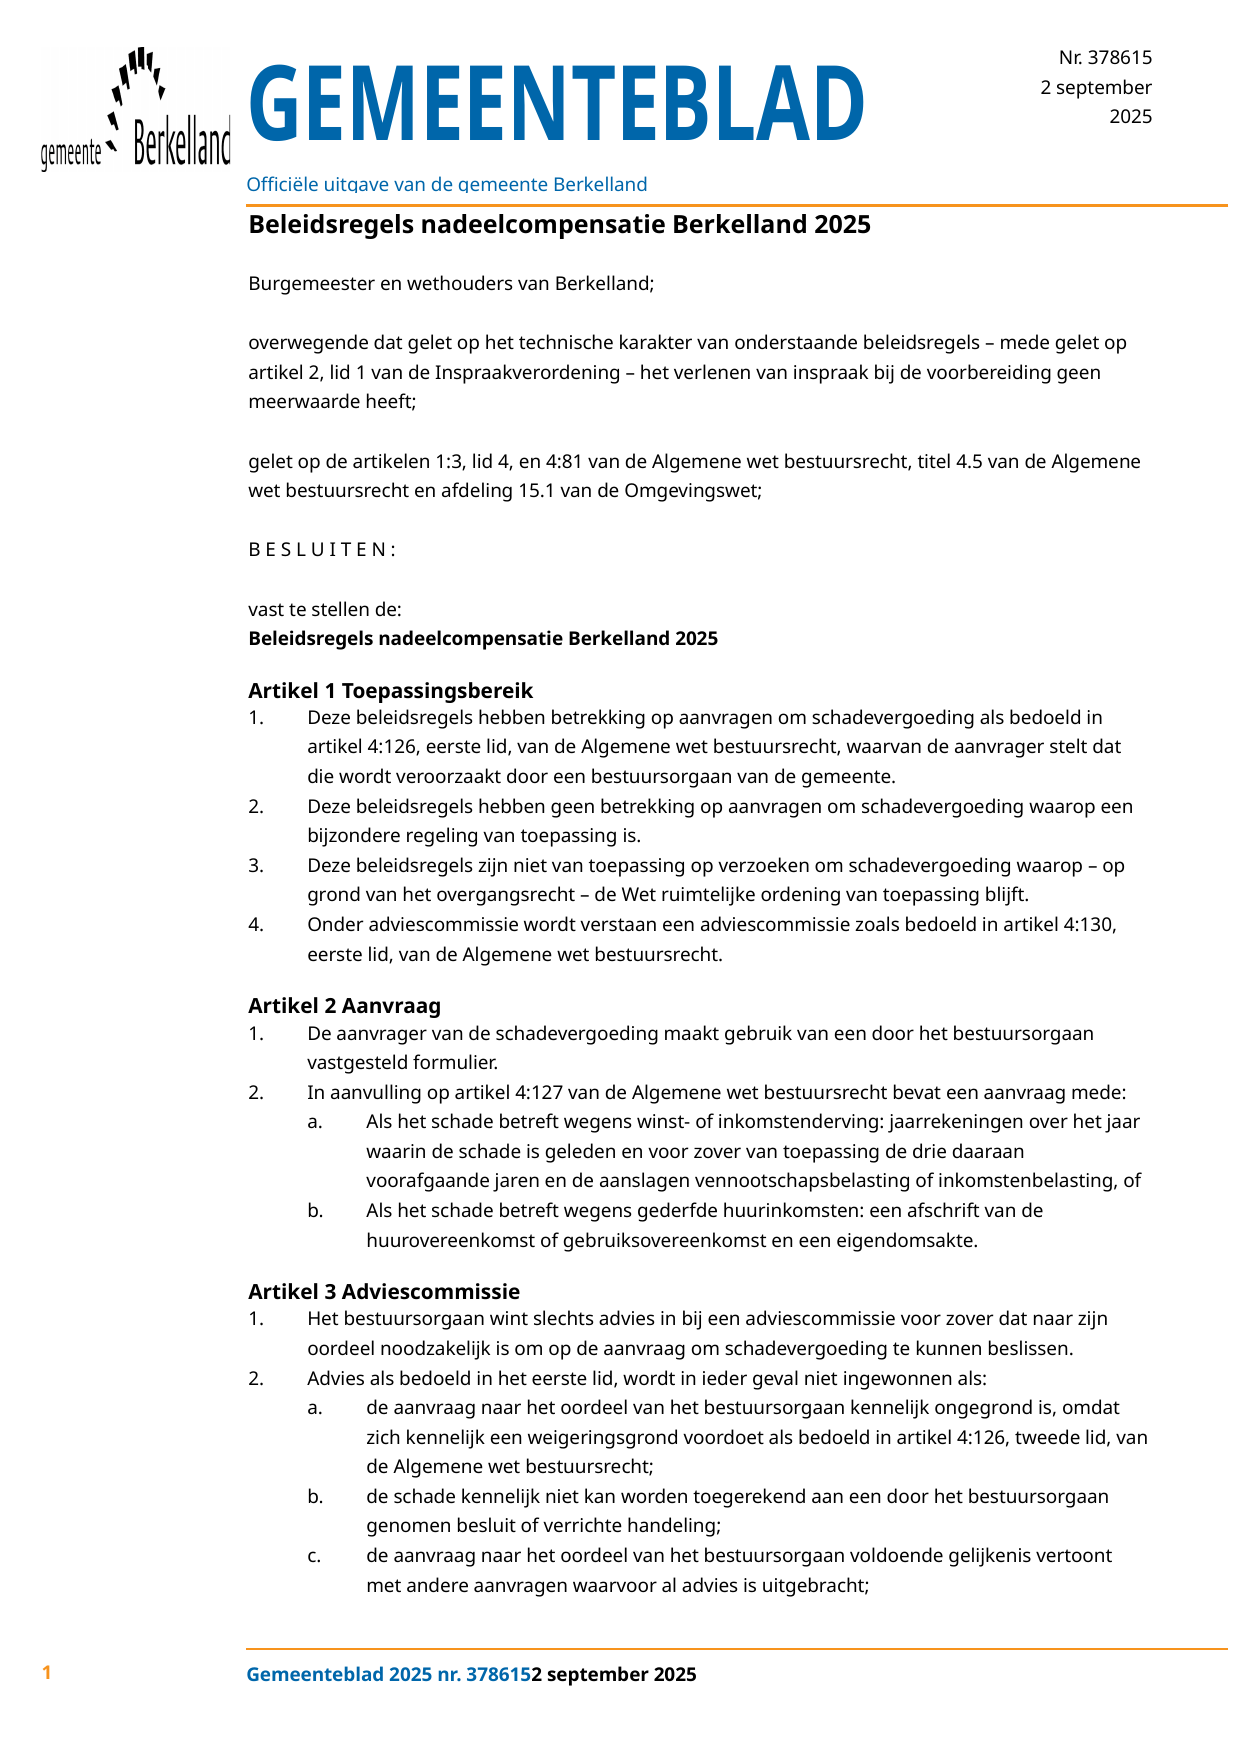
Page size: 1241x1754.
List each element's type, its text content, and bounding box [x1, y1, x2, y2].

text Beleidsregels nadeelcompensatie Berkelland 2025 [248, 625, 1152, 651]
list Het bestuursorgaan wint slechts advies in bij een adviescommissie voor zover dat naar zijn oordeel noodzakelijk is om op de aanvraag om schadevergoeding te kunnen beslissen. [248, 1306, 1152, 1361]
list de aanvraag naar het oordeel van het bestuursorgaan kennelijk ongegrond is, omdat zich kennelijk een weigeringsgrond voordoet als bedoeld in artikel 4:126, tweede lid, van de Algemene wet bestuursrecht; [307, 1394, 1152, 1479]
list de aanvraag naar het oordeel van het bestuursorgaan voldoende gelijkenis vertoont met andere aanvragen waarvoor al advies is uitgebracht; [307, 1542, 1152, 1598]
list Deze beleidsregels hebben geen betrekking op aanvragen om schadevergoeding waarop een bijzondere regeling van toepassing is. [248, 793, 1152, 848]
text Burgemeester en wethouders van Berkelland; [248, 270, 1152, 296]
list Advies als bedoeld in het eerste lid, wordt in ieder geval niet ingewonnen als: [248, 1365, 1152, 1391]
text B E S L U I T E N : [248, 537, 1152, 562]
text Artikel 3 Adviescommissie [248, 1277, 1152, 1306]
picture [41, 47, 231, 172]
list Als het schade betreft wegens gederfde huurinkomsten: een afschrift van de huurovereenkomst of gebruiksovereenkomst en een eigendomsakte. [307, 1197, 1152, 1252]
text Beleidsregels nadeelcompensatie Berkelland 2025 [248, 207, 1152, 241]
text Artikel 2 Aanvraag [248, 991, 1152, 1020]
text Artikel 1 Toepassingsbereik [248, 676, 1152, 704]
list In aanvulling op artikel 4:127 van de Algemene wet bestuursrecht bevat een aanvraag mede: [248, 1079, 1152, 1104]
text overwegende dat gelet op het technische karakter van onderstaande beleidsregels – mede gelet op artikel 2, lid 1 van de Inspraakverordening – het verlenen van inspraak bij de voorbereiding geen meerwaarde heeft; [248, 329, 1152, 414]
list de schade kennelijk niet kan worden toegerekend aan een door het bestuursorgaan genomen besluit of verrichte handeling; [307, 1483, 1152, 1538]
list Deze beleidsregels zijn niet van toepassing op verzoeken om schadevergoeding waarop – op grond van het overgangsrecht – de Wet ruimtelijke ordening van toepassing blijft. [248, 852, 1152, 907]
list Onder adviescommissie wordt verstaan een adviescommissie zoals bedoeld in artikel 4:130, eerste lid, van de Algemene wet bestuursrecht. [248, 911, 1152, 967]
list Deze beleidsregels hebben betrekking op aanvragen om schadevergoeding als bedoeld in artikel 4:126, eerste lid, van de Algemene wet bestuursrecht, waarvan de aanvrager stelt dat die wordt veroorzaakt door een bestuursorgaan van de gemeente. [248, 704, 1152, 789]
text vast te stellen de: [248, 596, 1152, 621]
text gelet op de artikelen 1:3, lid 4, en 4:81 van de Algemene wet bestuursrecht, titel 4.5 van de Algemene wet bestuursrecht en afdeling 15.1 van de Omgevingswet; [248, 448, 1152, 503]
list De aanvrager van de schadevergoeding maakt gebruik van een door het bestuursorgaan vastgesteld formulier. [248, 1020, 1152, 1075]
list Als het schade betreft wegens winst- of inkomstenderving: jaarrekeningen over het jaar waarin de schade is geleden en voor zover van toepassing de drie daaraan voorafgaande jaren en de aanslagen vennootschapsbelasting of inkomstenbelasting, of [307, 1108, 1152, 1193]
